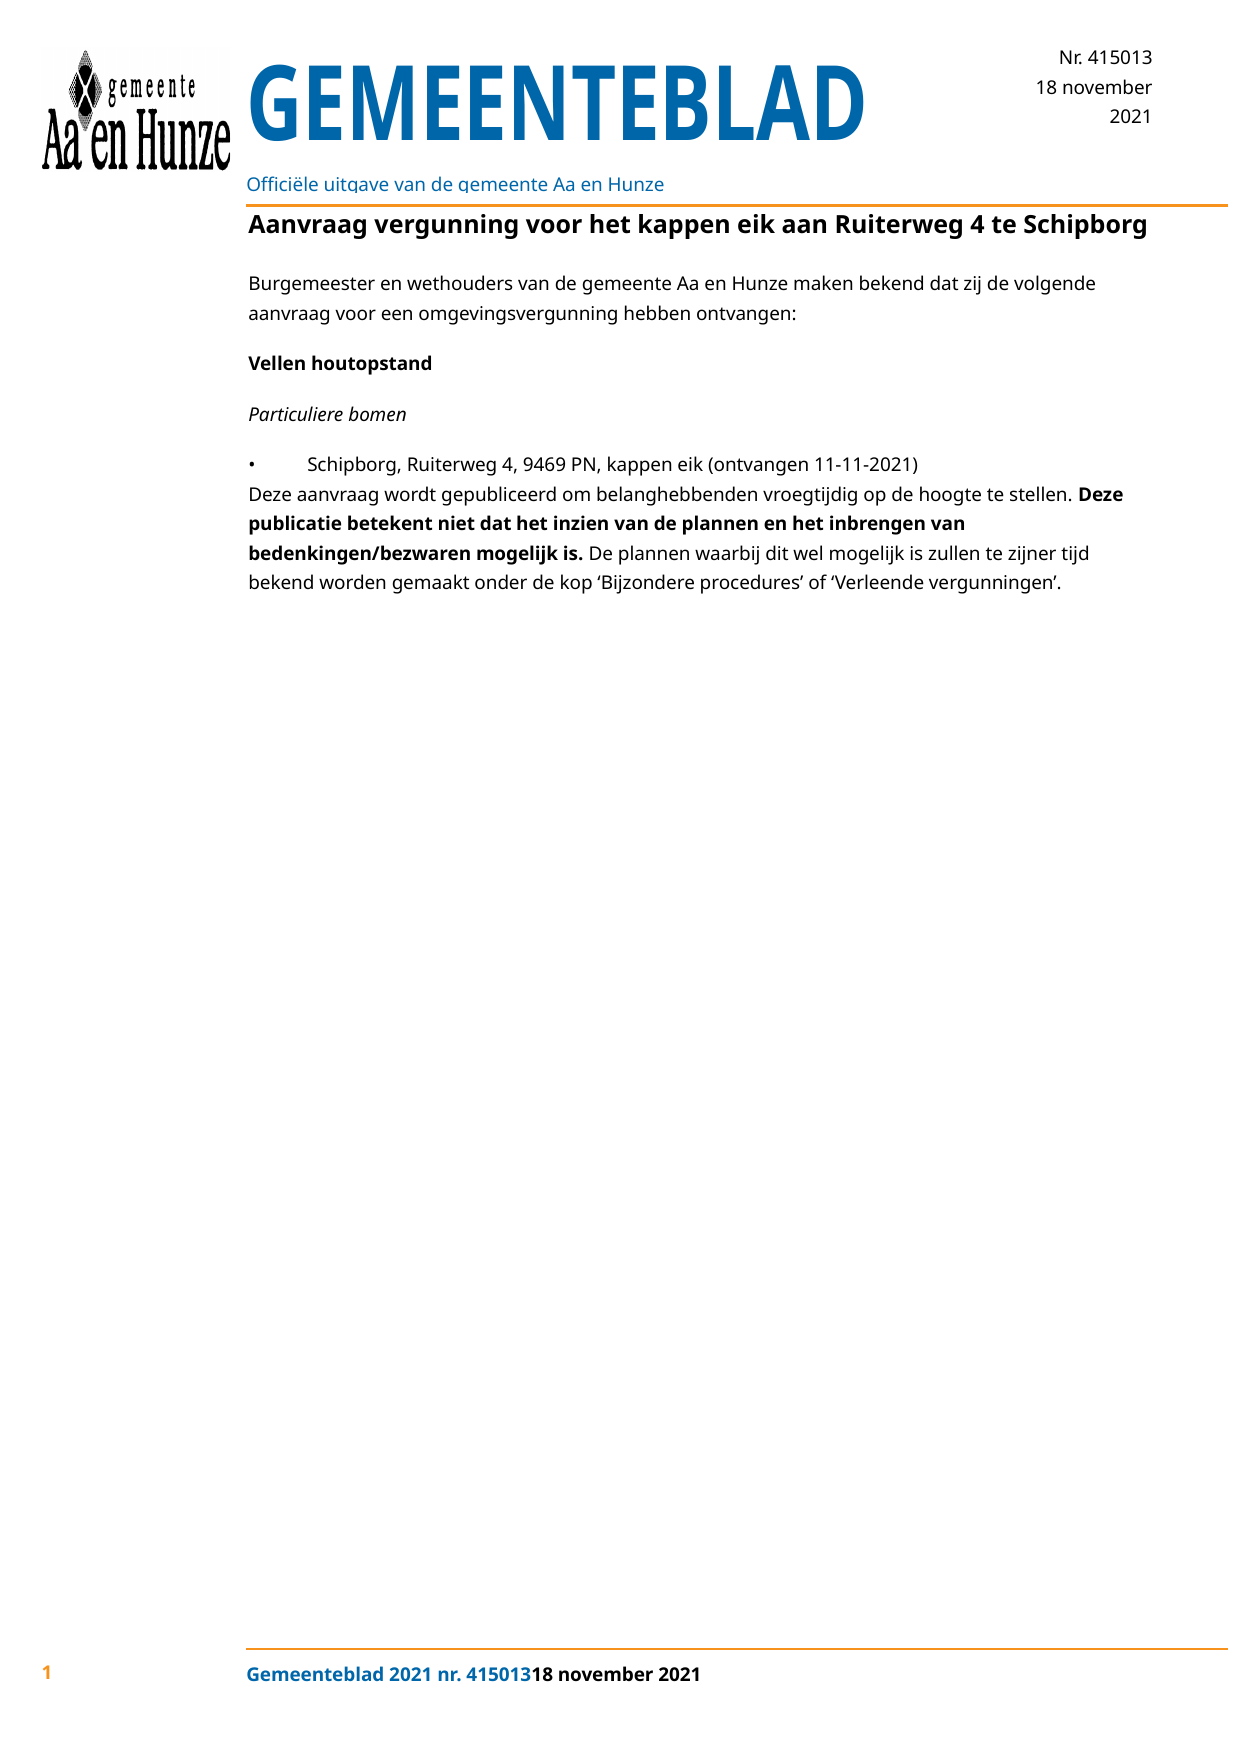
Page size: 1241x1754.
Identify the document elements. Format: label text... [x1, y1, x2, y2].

text Burgemeester en wethouders van de gemeente Aa en Hunze maken bekend dat zij de volgende aanvraag voor een omgevingsvergunning hebben ontvangen: [248, 270, 1152, 326]
text Aanvraag vergunning voor het kappen eik aan Ruiterweg 4 te Schipborg [248, 207, 1152, 241]
text Deze aanvraag wordt gepubliceerd om belanghebbenden vroegtijdig op de hoogte te stellen. Deze publicatie betekent niet dat het inzien van de plannen en het inbrengen van bedenkingen/bezwaren mogelijk is. De plannen waarbij dit wel mogelijk is zullen te zijner tijd bekend worden gemaakt onder de kop ‘Bijzondere procedures’ of ‘Verleende vergunningen’. [248, 481, 1152, 595]
picture [41, 47, 231, 172]
list Schipborg, Ruiterweg 4, 9469 PN, kappen eik (ontvangen 11-11-2021) [248, 451, 1152, 477]
text Particuliere bomen [248, 401, 1152, 426]
text Vellen houtopstand [248, 350, 1152, 376]
